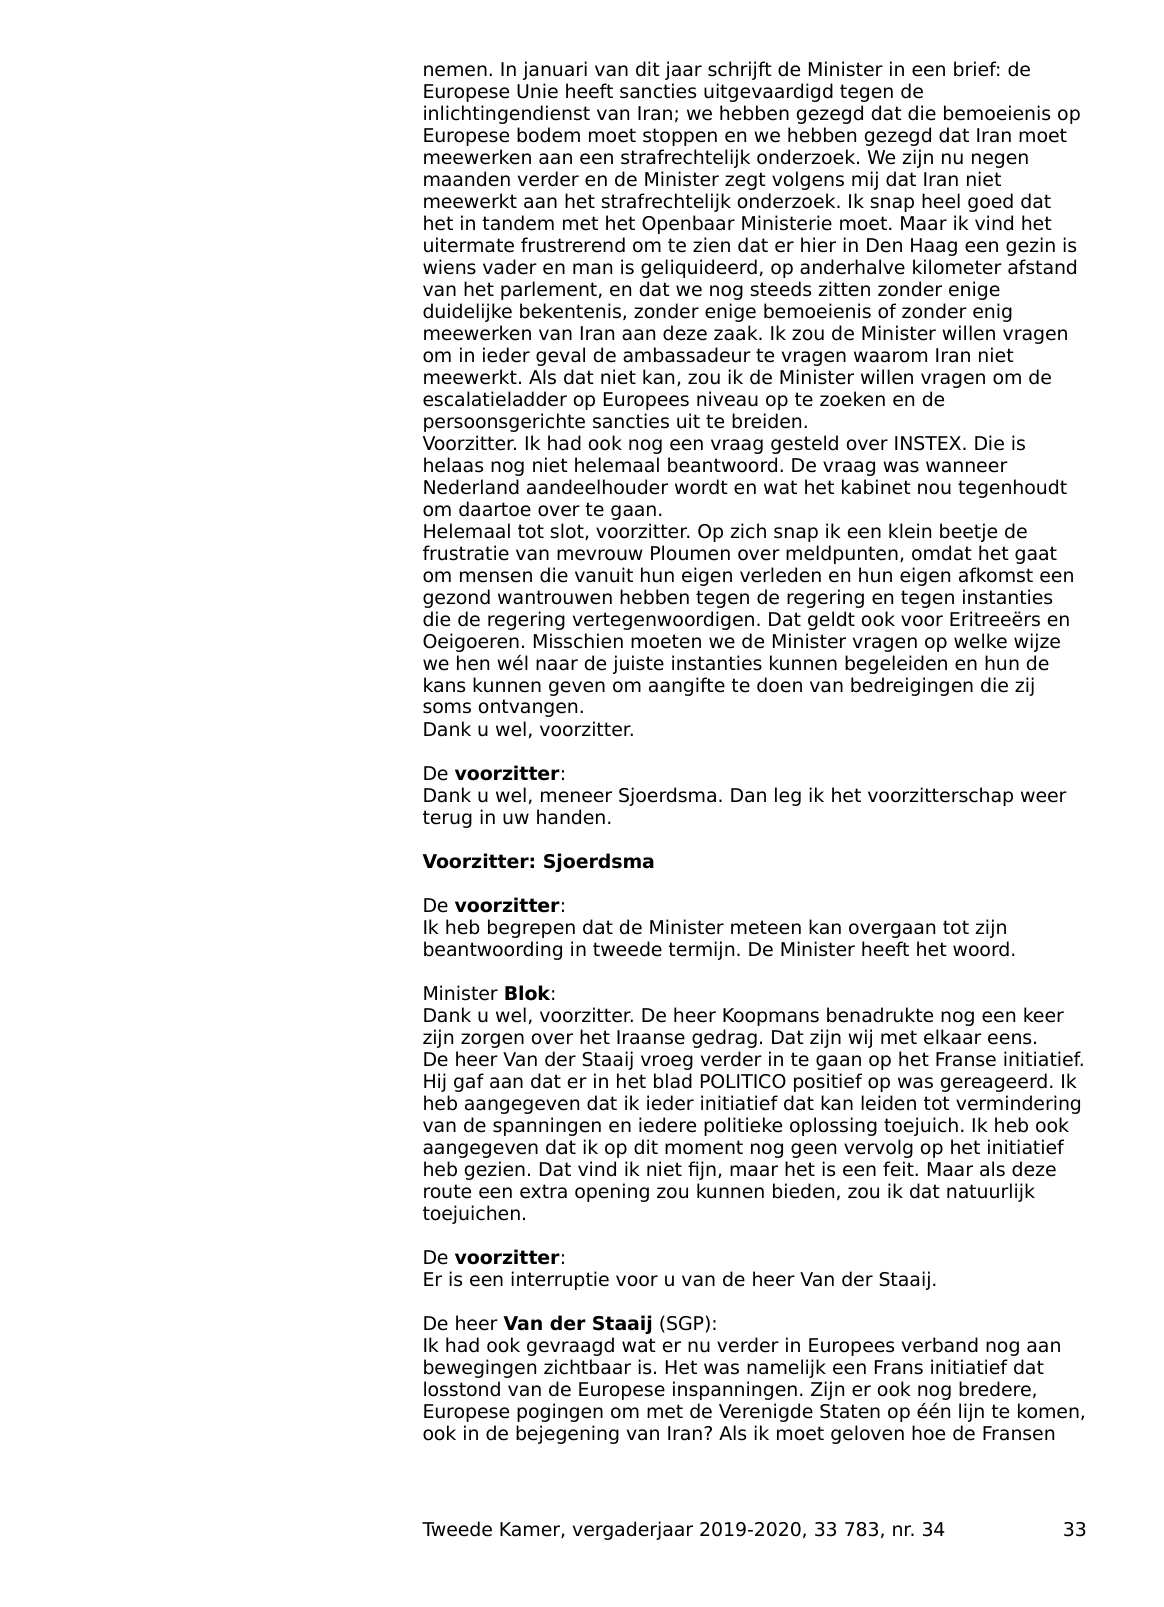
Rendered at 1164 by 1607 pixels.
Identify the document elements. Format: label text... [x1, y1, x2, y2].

text De heer Van der Staaij vroeg verder in te gaan op het Franse initiatief. Hij gaf aan dat er in het blad POLITICO positief op was gereageerd. Ik heb aangegeven dat ik ieder initiatief dat kan leiden tot vermindering van de spanningen en iedere politieke oplossing toejuich. Ik heb ook aangegeven dat ik op dit moment nog geen vervolg op het initiatief heb gezien. Dat vind ik niet fijn, maar het is een feit. Maar als deze route een extra opening zou kunnen bieden, zou ik dat natuurlijk toejuichen. [422, 1049, 1087, 1225]
text Dank u wel, voorzitter. [422, 718, 1087, 740]
text nemen. In januari van dit jaar schrijft de Minister in een brief: de Europese Unie heeft sancties uitgevaardigd tegen de inlichtingendienst van Iran; we hebben gezegd dat die bemoeienis op Europese bodem moet stoppen en we hebben gezegd dat Iran moet meewerken aan een strafrechtelijk onderzoek. We zijn nu negen maanden verder en de Minister zegt volgens mij dat Iran niet meewerkt aan het strafrechtelijk onderzoek. Ik snap heel goed dat het in tandem met het Openbaar Ministerie moet. Maar ik vind het uitermate frustrerend om te zien dat er hier in Den Haag een gezin is wiens vader en man is geliquideerd, op anderhalve kilometer afstand van het parlement, en dat we nog steeds zitten zonder enige duidelijke bekentenis, zonder enige bemoeienis of zonder enig meewerken van Iran aan deze zaak. Ik zou de Minister willen vragen om in ieder geval de ambassadeur te vragen waarom Iran niet meewerkt. Als dat niet kan, zou ik de Minister willen vragen om de escalatieladder op Europees niveau op te zoeken en de persoonsgerichte sancties uit te breiden. [422, 59, 1087, 433]
text Helemaal tot slot, voorzitter. Op zich snap ik een klein beetje de frustratie van mevrouw Ploumen over meldpunten, omdat het gaat om mensen die vanuit hun eigen verleden en hun eigen afkomst een gezond wantrouwen hebben tegen de regering en tegen instanties die de regering vertegenwoordigen. Dat geldt ook voor Eritreeërs en Oeigoeren. Misschien moeten we de Minister vragen op welke wijze we hen wél naar de juiste instanties kunnen begeleiden en hun de kans kunnen geven om aangifte te doen van bedreigingen die zij soms ontvangen. [422, 521, 1087, 718]
text Er is een interruptie voor u van de heer Van der Staaij. [422, 1269, 1087, 1291]
text De heer Van der Staaij (SGP): [422, 1313, 1087, 1335]
text De voorzitter: [422, 1247, 1087, 1269]
text Dank u wel, voorzitter. De heer Koopmans benadrukte nog een keer zijn zorgen over het Iraanse gedrag. Dat zijn wij met elkaar eens. [422, 1005, 1087, 1049]
text Ik had ook gevraagd wat er nu verder in Europees verband nog aan bewegingen zichtbaar is. Het was namelijk een Frans initiatief dat losstond van de Europese inspanningen. Zijn er ook nog bredere, Europese pogingen om met de Verenigde Staten op één lijn te komen, ook in de bejegening van Iran? Als ik moet geloven hoe de Fransen [422, 1335, 1087, 1445]
text Minister Blok: [422, 983, 1087, 1005]
text De voorzitter: [422, 763, 1087, 784]
text Voorzitter. Ik had ook nog een vraag gesteld over INSTEX. Die is helaas nog niet helemaal beantwoord. De vraag was wanneer Nederland aandeelhouder wordt en wat het kabinet nou tegenhoudt om daartoe over te gaan. [422, 433, 1087, 521]
subtitle Voorzitter: Sjoerdsma [422, 851, 1087, 873]
text Ik heb begrepen dat de Minister meteen kan overgaan tot zijn beantwoording in tweede termijn. De Minister heeft het woord. [422, 917, 1087, 961]
text Dank u wel, meneer Sjoerdsma. Dan leg ik het voorzitterschap weer terug in uw handen. [422, 784, 1087, 828]
text De voorzitter: [422, 895, 1087, 917]
